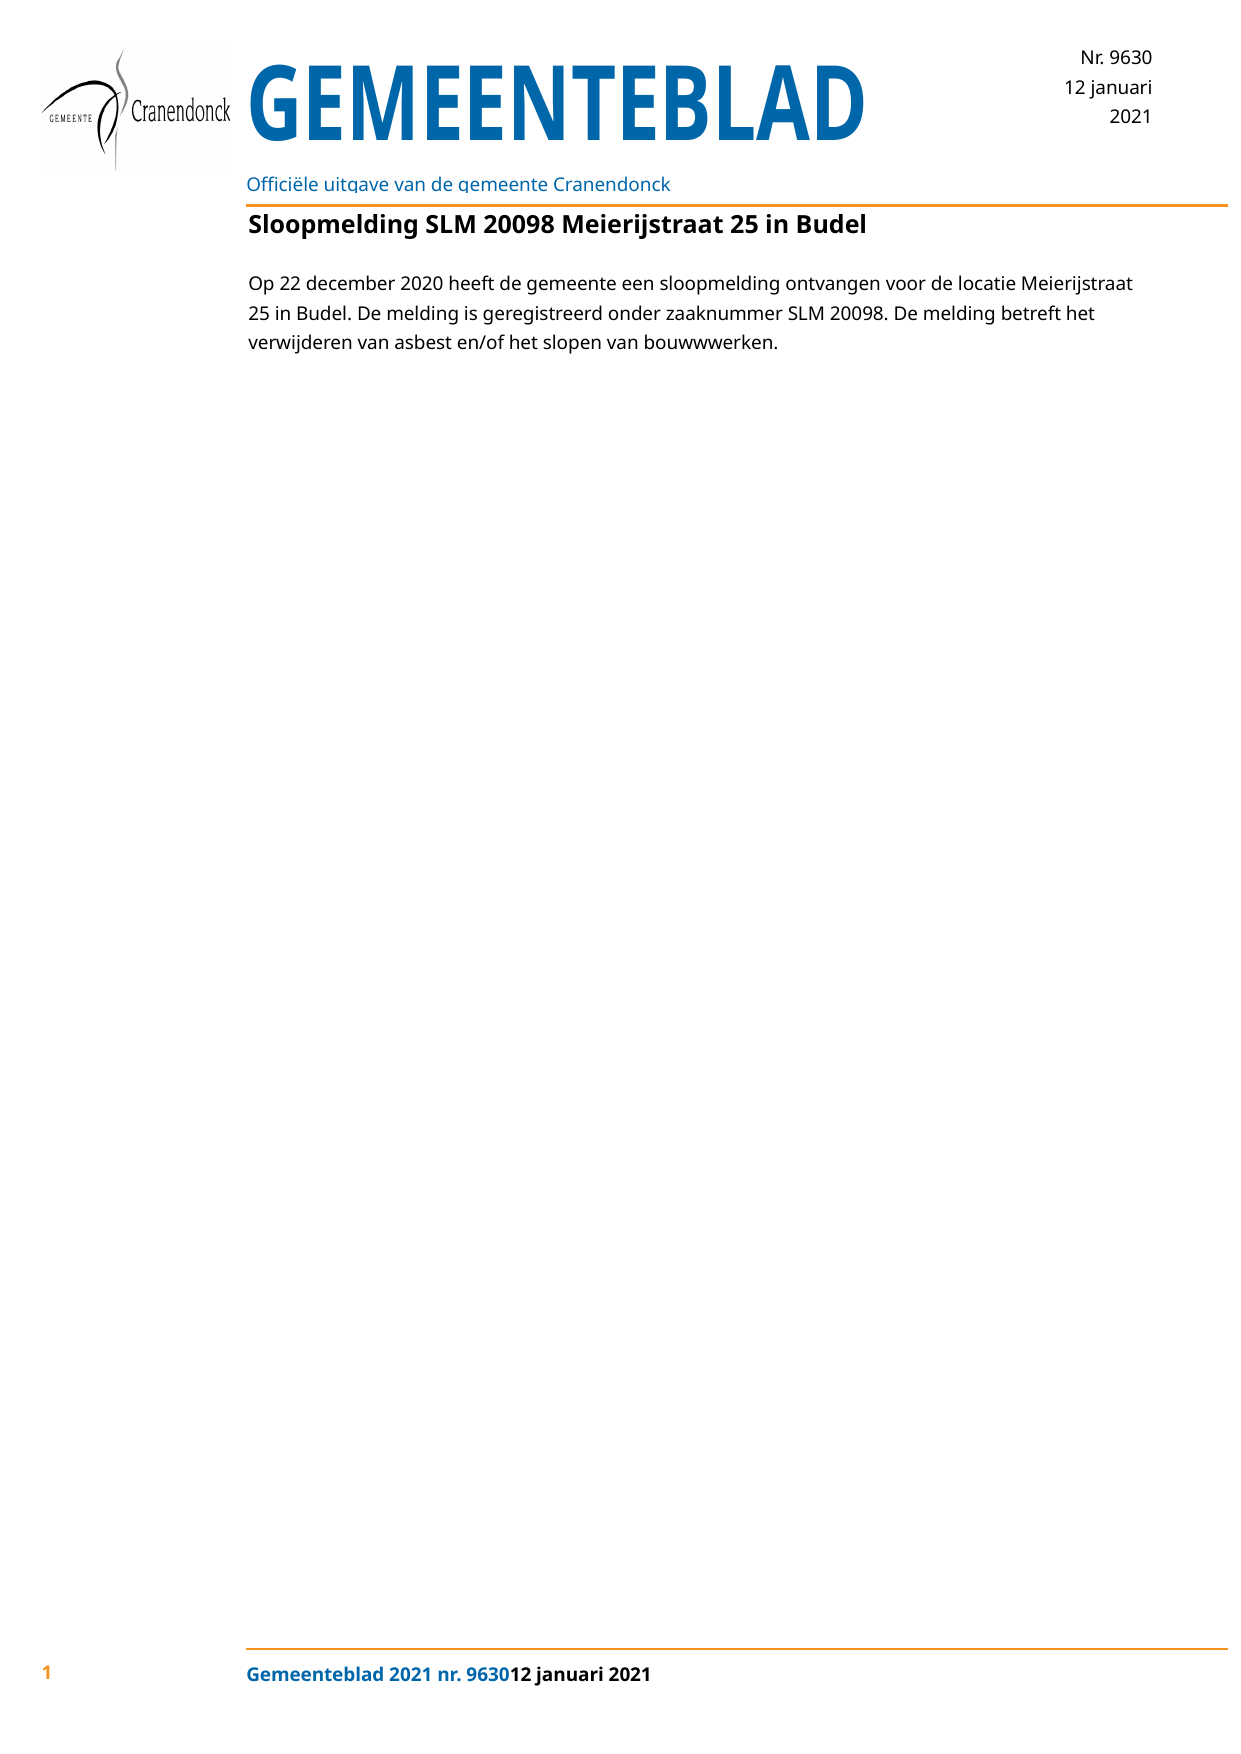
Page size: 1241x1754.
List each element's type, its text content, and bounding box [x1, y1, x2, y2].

text Op 22 december 2020 heeft de gemeente een sloopmelding ontvangen voor de locatie Meierijstraat 25 in Budel. De melding is geregistreerd onder zaaknummer SLM 20098. De melding betreft het verwijderen van asbest en/of het slopen van bouwwwerken. [248, 270, 1152, 355]
picture [41, 47, 231, 172]
text Sloopmelding SLM 20098 Meierijstraat 25 in Budel [248, 207, 1152, 241]
